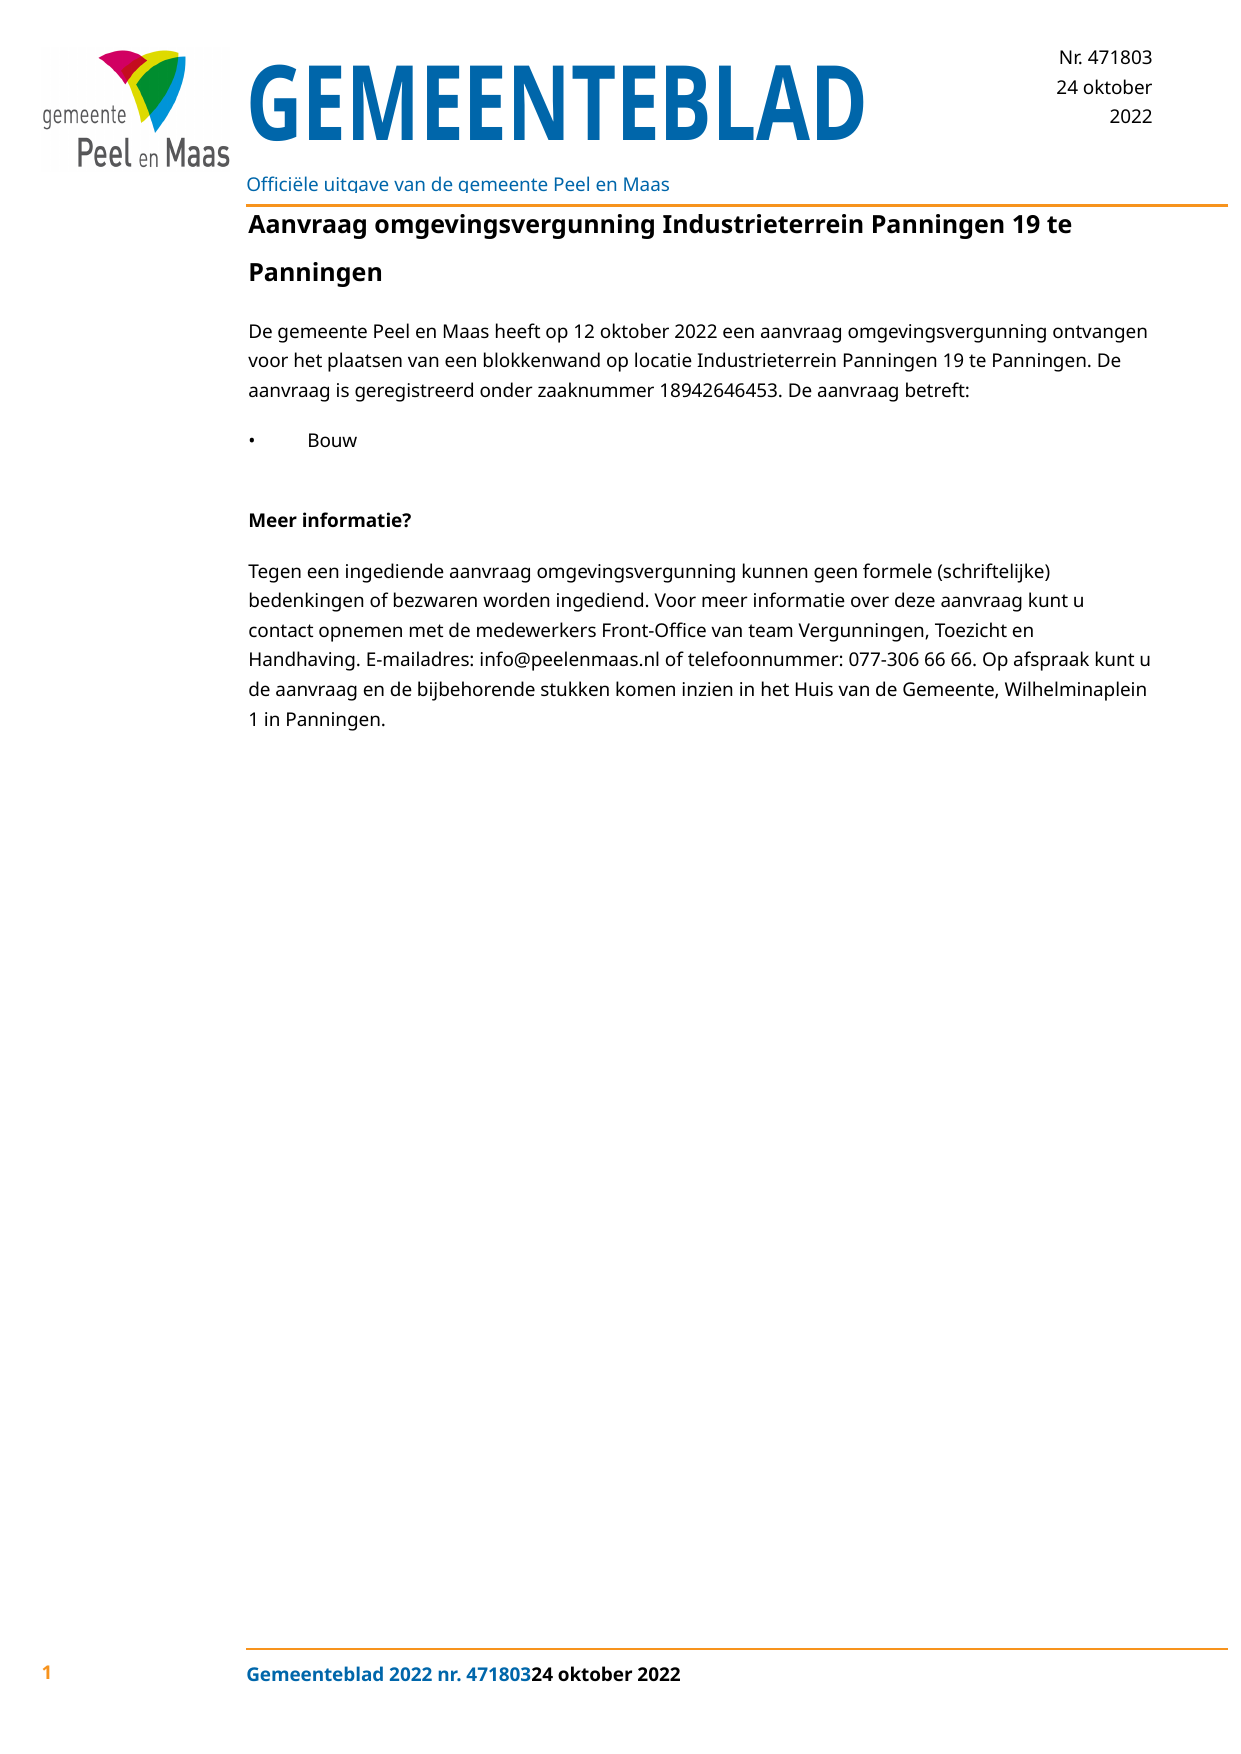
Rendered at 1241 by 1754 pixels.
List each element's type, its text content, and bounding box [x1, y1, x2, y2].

list Bouw [248, 427, 1152, 453]
picture [41, 47, 231, 172]
text Aanvraag omgevingsvergunning Industrieterrein Panningen 19 te Panningen [248, 207, 1152, 288]
text Tegen een ingediende aanvraag omgevingsvergunning kunnen geen formele (schriftelijke) bedenkingen of bezwaren worden ingediend. Voor meer informatie over deze aanvraag kunt u contact opnemen met de medewerkers Front-Office van team Vergunningen, Toezicht en Handhaving. E-mailadres: info@peelenmaas.nl of telefoonnummer: 077-306 66 66. Op afspraak kunt u de aanvraag en de bijbehorende stukken komen inzien in het Huis van de Gemeente, Wilhelminaplein 1 in Panningen. [248, 558, 1152, 732]
text De gemeente Peel en Maas heeft op 12 oktober 2022 een aanvraag omgevingsvergunning ontvangen voor het plaatsen van een blokkenwand op locatie Industrieterrein Panningen 19 te Panningen. De aanvraag is geregistreerd onder zaaknummer 18942646453. De aanvraag betreft: [248, 318, 1152, 403]
text Meer informatie? [248, 507, 1152, 533]
